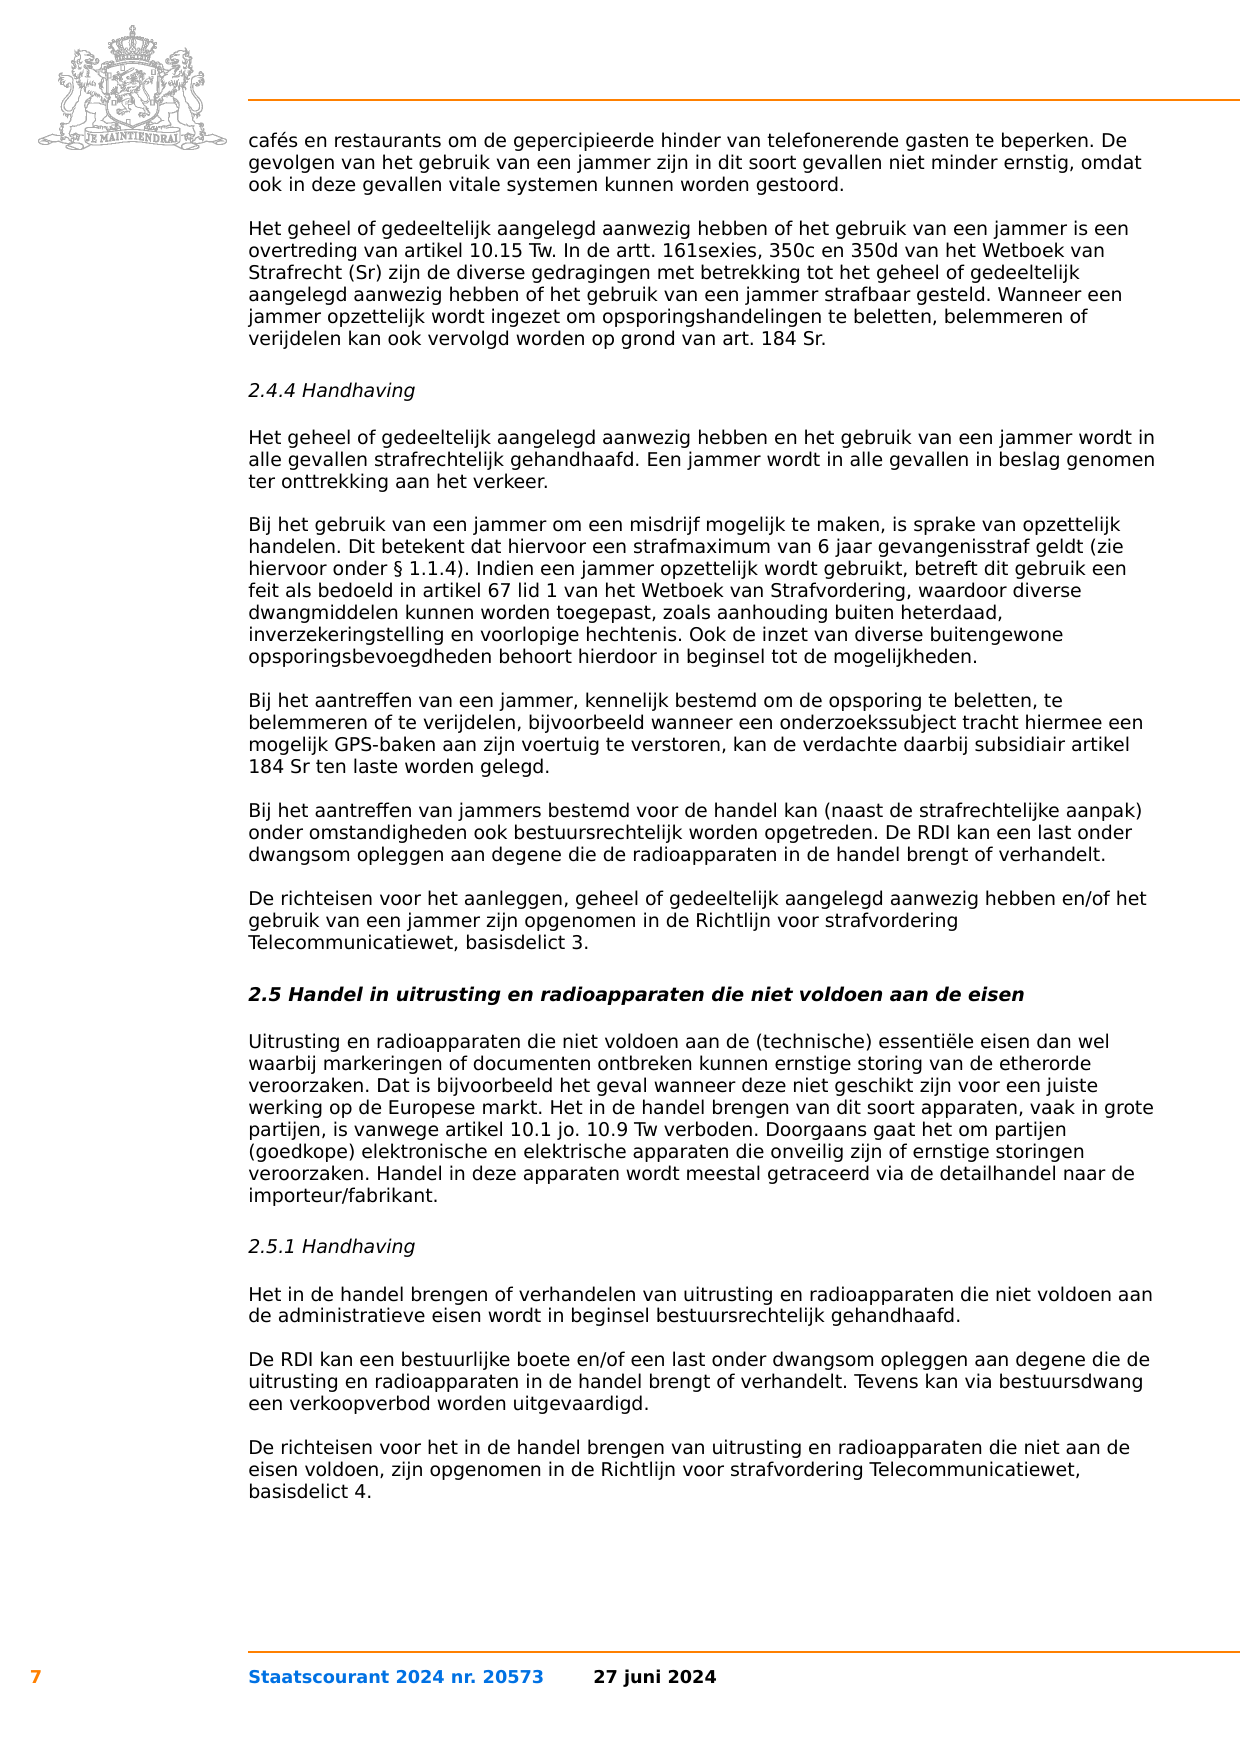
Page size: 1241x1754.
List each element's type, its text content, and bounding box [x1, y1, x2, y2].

text Het geheel of gedeeltelijk aangelegd aanwezig hebben of het gebruik van een jammer is een overtreding van artikel 10.15 Tw. In de artt. 161sexies, 350c en 350d van het Wetboek van Strafrecht (Sr) zijn de diverse gedragingen met betrekking tot het geheel of gedeeltelijk aangelegd aanwezig hebben of het gebruik van een jammer strafbaar gesteld. Wanneer een jammer opzettelijk wordt ingezet om opsporingshandelingen te beletten, belemmeren of verijdelen kan ook vervolgd worden op grond van art. 184 Sr. [248, 218, 1163, 349]
subtitle 2.5 Handel in uitrusting en radioapparaten die niet voldoen aan de eisen [248, 984, 1163, 1006]
text Bij het aantreffen van een jammer, kennelijk bestemd om de opsporing te beletten, te belemmeren of te verijdelen, bijvoorbeeld wanneer een onderzoekssubject tracht hiermee een mogelijk GPS-baken aan zijn voertuig te verstoren, kan de verdachte daarbij subsidiair artikel 184 Sr ten laste worden gelegd. [248, 690, 1163, 778]
text De richteisen voor het aanleggen, geheel of gedeeltelijk aangelegd aanwezig hebben en/of het gebruik van een jammer zijn opgenomen in de Richtlijn voor strafvordering Telecommunicatiewet, basisdelict 3. [248, 888, 1163, 954]
text Uitrusting en radioapparaten die niet voldoen aan de (technische) essentiële eisen dan wel waarbij markeringen of documenten ontbreken kunnen ernstige storing van de etherorde veroorzaken. Dat is bijvoorbeeld het geval wanneer deze niet geschikt zijn voor een juiste werking op de Europese markt. Het in de handel brengen van dit soort apparaten, vaak in grote partijen, is vanwege artikel 10.1 jo. 10.9 Tw verboden. Doorgaans gaat het om partijen (goedkope) elektronische en elektrische apparaten die onveilig zijn of ernstige storingen veroorzaken. Handel in deze apparaten wordt meestal getraceerd via de detailhandel naar de importeur/fabrikant. [248, 1031, 1163, 1206]
text Het in de handel brengen of verhandelen van uitrusting en radioapparaten die niet voldoen aan de administratieve eisen wordt in beginsel bestuursrechtelijk gehandhaafd. [248, 1283, 1163, 1327]
text De RDI kan een bestuurlijke boete en/of een last onder dwangsom opleggen aan degene die de uitrusting en radioapparaten in de handel brengt of verhandelt. Tevens kan via bestuursdwang een verkoopverbod worden uitgevaardigd. [248, 1349, 1163, 1415]
text cafés en restaurants om de gepercipieerde hinder van telefonerende gasten te beperken. De gevolgen van het gebruik van een jammer zijn in dit soort gevallen niet minder ernstig, omdat ook in deze gevallen vitale systemen kunnen worden gestoord. [248, 130, 1163, 196]
text Bij het aantreffen van jammers bestemd voor de handel kan (naast de strafrechtelijke aanpak) onder omstandigheden ook bestuursrechtelijk worden opgetreden. De RDI kan een last onder dwangsom opleggen aan degene die de radioapparaten in de handel brengt of verhandelt. [248, 800, 1163, 866]
text Het geheel of gedeeltelijk aangelegd aanwezig hebben en het gebruik van een jammer wordt in alle gevallen strafrechtelijk gehandhaafd. Een jammer wordt in alle gevallen in beslag genomen ter onttrekking aan het verkeer. [248, 427, 1163, 492]
subtitle 2.5.1 Handhaving [248, 1236, 1163, 1258]
text De richteisen voor het in de handel brengen van uitrusting en radioapparaten die niet aan de eisen voldoen, zijn opgenomen in de Richtlijn voor strafvordering Telecommunicatiewet, basisdelict 4. [248, 1437, 1163, 1503]
subtitle 2.4.4 Handhaving [248, 379, 1163, 402]
picture [38, 25, 227, 150]
text Bij het gebruik van een jammer om een misdrijf mogelijk te maken, is sprake van opzettelijk handelen. Dit betekent dat hiervoor een strafmaximum van 6 jaar gevangenisstraf geldt (zie hiervoor onder § 1.1.4). Indien een jammer opzettelijk wordt gebruikt, betreft dit gebruik een feit als bedoeld in artikel 67 lid 1 van het Wetboek van Strafvordering, waardoor diverse dwangmiddelen kunnen worden toegepast, zoals aanhouding buiten heterdaad, inverzekeringstelling en voorlopige hechtenis. Ook de inzet van diverse buitengewone opsporingsbevoegdheden behoort hierdoor in beginsel tot de mogelijkheden. [248, 514, 1163, 668]
